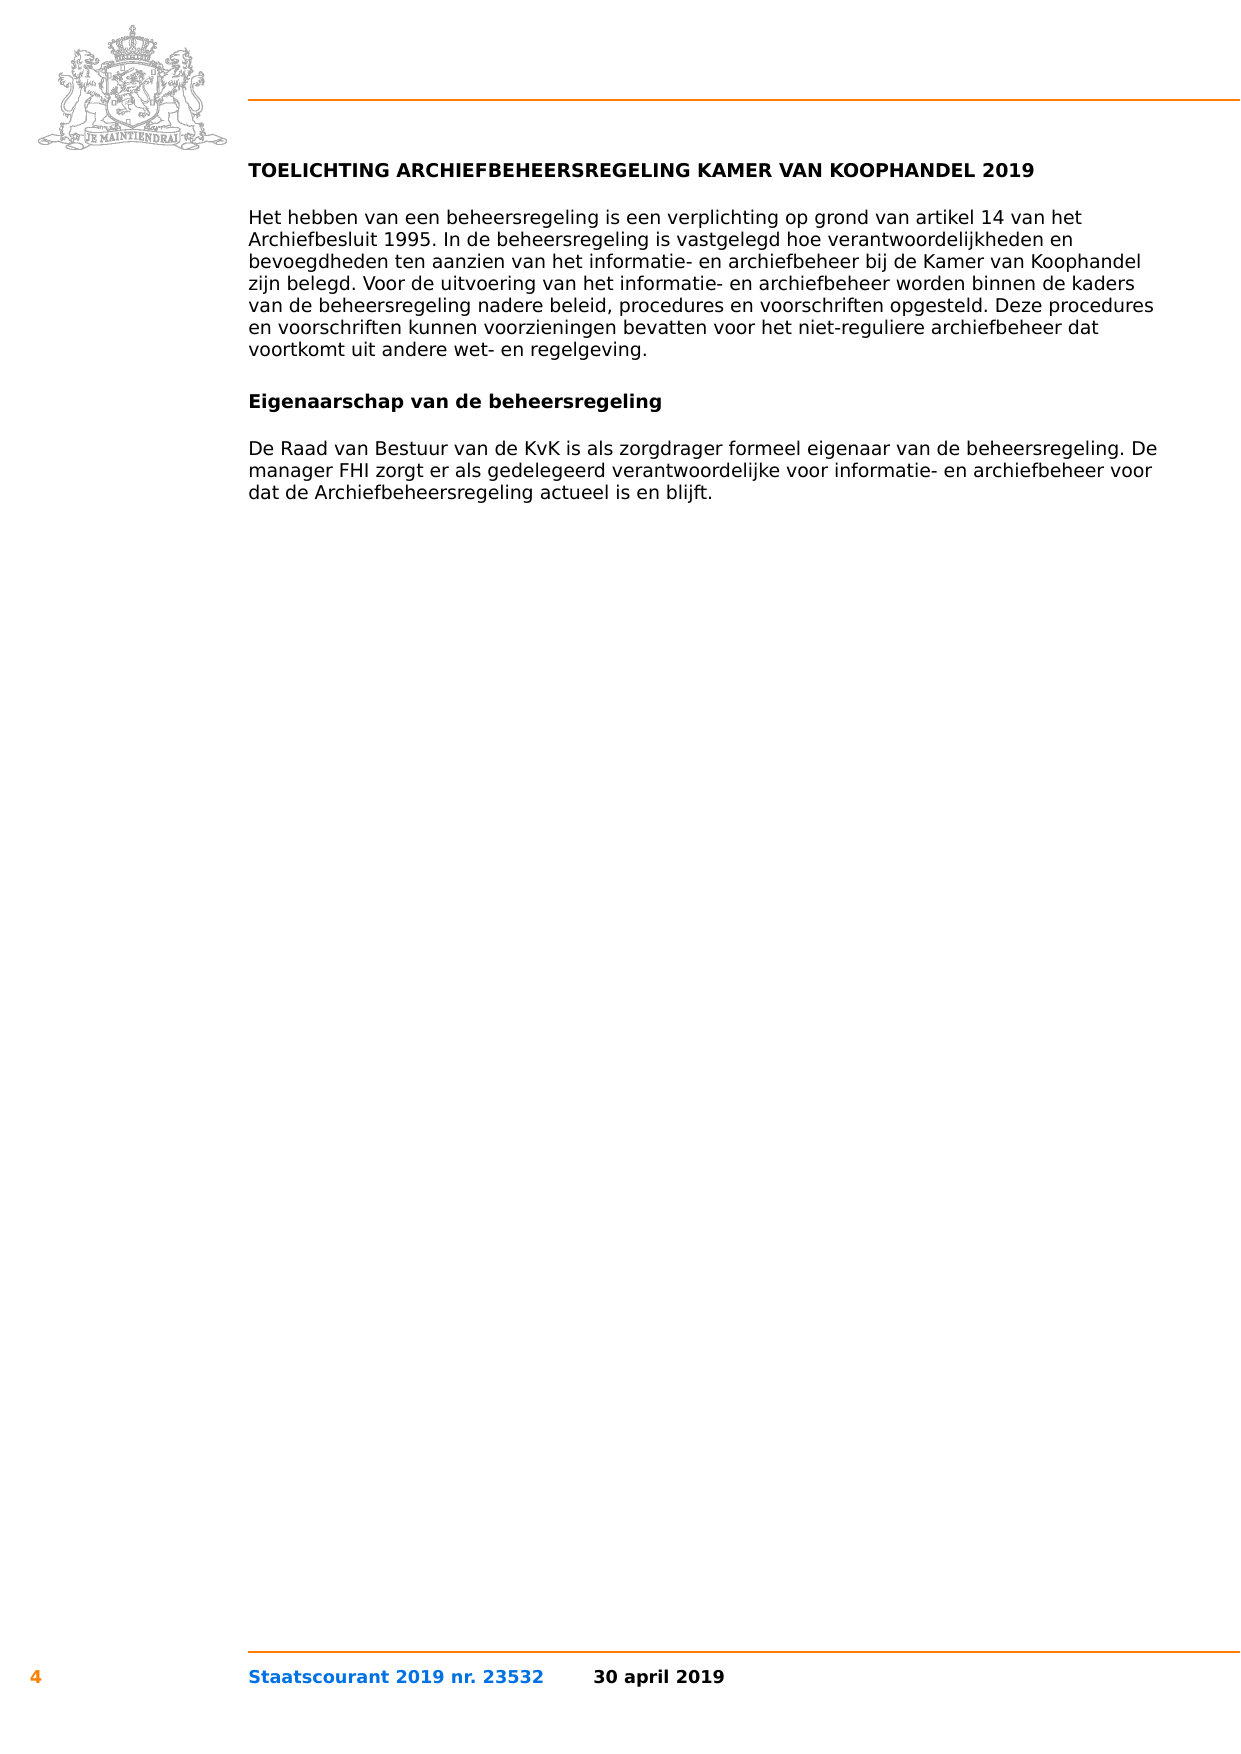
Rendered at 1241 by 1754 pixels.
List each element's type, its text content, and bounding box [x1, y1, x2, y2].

text Het hebben van een beheersregeling is een verplichting op grond van artikel 14 van het Archiefbesluit 1995. In de beheersregeling is vastgelegd hoe verantwoordelijkheden en bevoegdheden ten aanzien van het informatie- en archiefbeheer bij de Kamer van Koophandel zijn belegd. Voor de uitvoering van het informatie- en archiefbeheer worden binnen de kaders van de beheersregeling nadere beleid, procedures en voorschriften opgesteld. Deze procedures en voorschriften kunnen voorzieningen bevatten voor het niet-reguliere archiefbeheer dat voortkomt uit andere wet- en regelgeving. [248, 207, 1163, 361]
picture [38, 25, 227, 150]
text De Raad van Bestuur van de KvK is als zorgdrager formeel eigenaar van de beheersregeling. De manager FHI zorgt er als gedelegeerd verantwoordelijke voor informatie- en archiefbeheer voor dat de Archiefbeheersregeling actueel is en blijft. [248, 438, 1163, 504]
subtitle Eigenaarschap van de beheersregeling [248, 391, 1163, 413]
subtitle TOELICHTING ARCHIEFBEHEERSREGELING KAMER VAN KOOPHANDEL 2019 [248, 160, 1163, 182]
